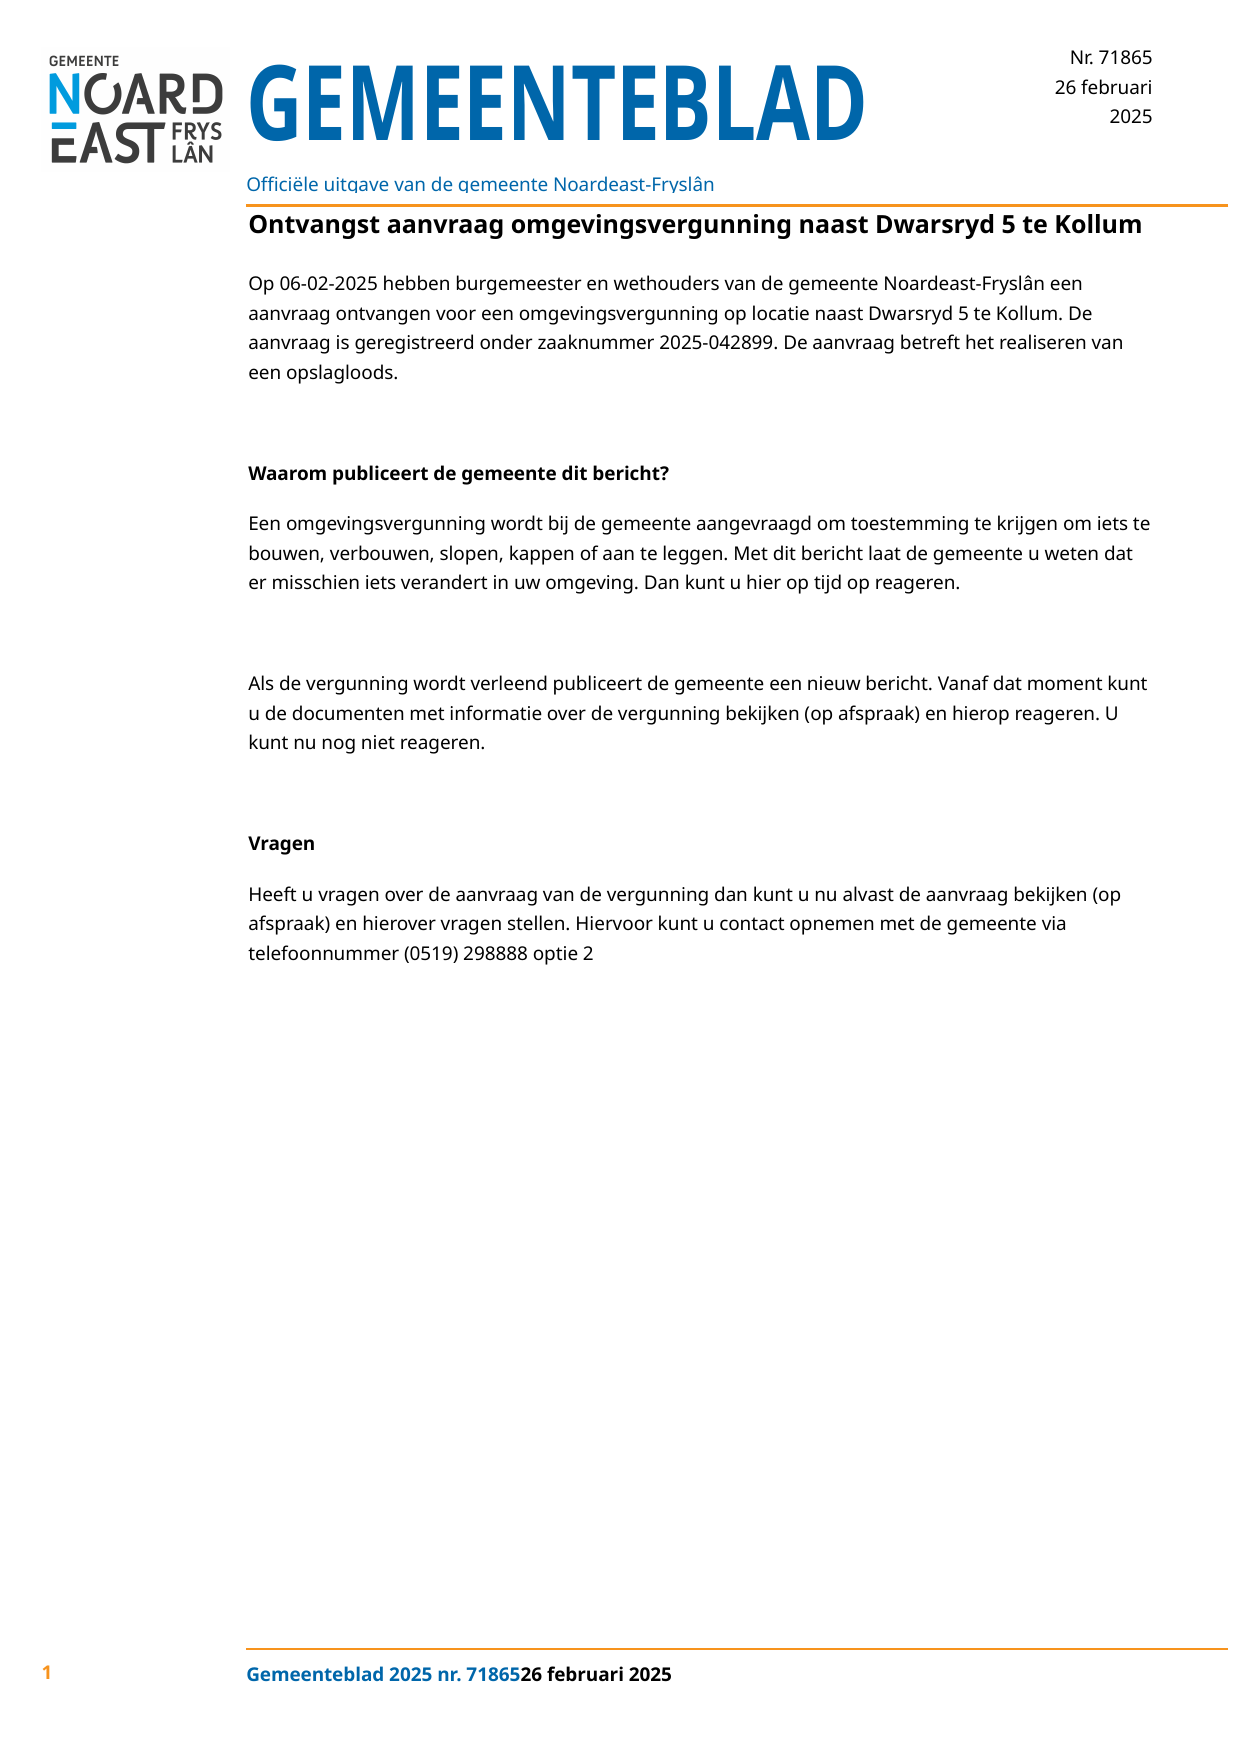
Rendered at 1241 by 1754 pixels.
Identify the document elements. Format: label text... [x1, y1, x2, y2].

text Vragen [248, 830, 1152, 856]
text Ontvangst aanvraag omgevingsvergunning naast Dwarsryd 5 te Kollum [248, 207, 1152, 241]
text Heeft u vragen over de aanvraag van de vergunning dan kunt u nu alvast de aanvraag bekijken (op afspraak) en hierover vragen stellen. Hiervoor kunt u contact opnemen met de gemeente via telefoonnummer (0519) 298888 optie 2 [248, 881, 1152, 966]
picture [41, 47, 231, 172]
text Als de vergunning wordt verleend publiceert de gemeente een nieuw bericht. Vanaf dat moment kunt u de documenten met informatie over de vergunning bekijken (op afspraak) en hierop reageren. U kunt nu nog niet reageren. [248, 670, 1152, 755]
text Op 06-02-2025 hebben burgemeester en wethouders van de gemeente Noardeast-Fryslân een aanvraag ontvangen voor een omgevingsvergunning op locatie naast Dwarsryd 5 te Kollum. De aanvraag is geregistreerd onder zaaknummer 2025-042899. De aanvraag betreft het realiseren van een opslagloods. [248, 270, 1152, 385]
text Waarom publiceert de gemeente dit bericht? [248, 460, 1152, 486]
text Een omgevingsvergunning wordt bij de gemeente aangevraagd om toestemming te krijgen om iets te bouwen, verbouwen, slopen, kappen of aan te leggen. Met dit bericht laat de gemeente u weten dat er misschien iets verandert in uw omgeving. Dan kunt u hier op tijd op reageren. [248, 510, 1152, 595]
